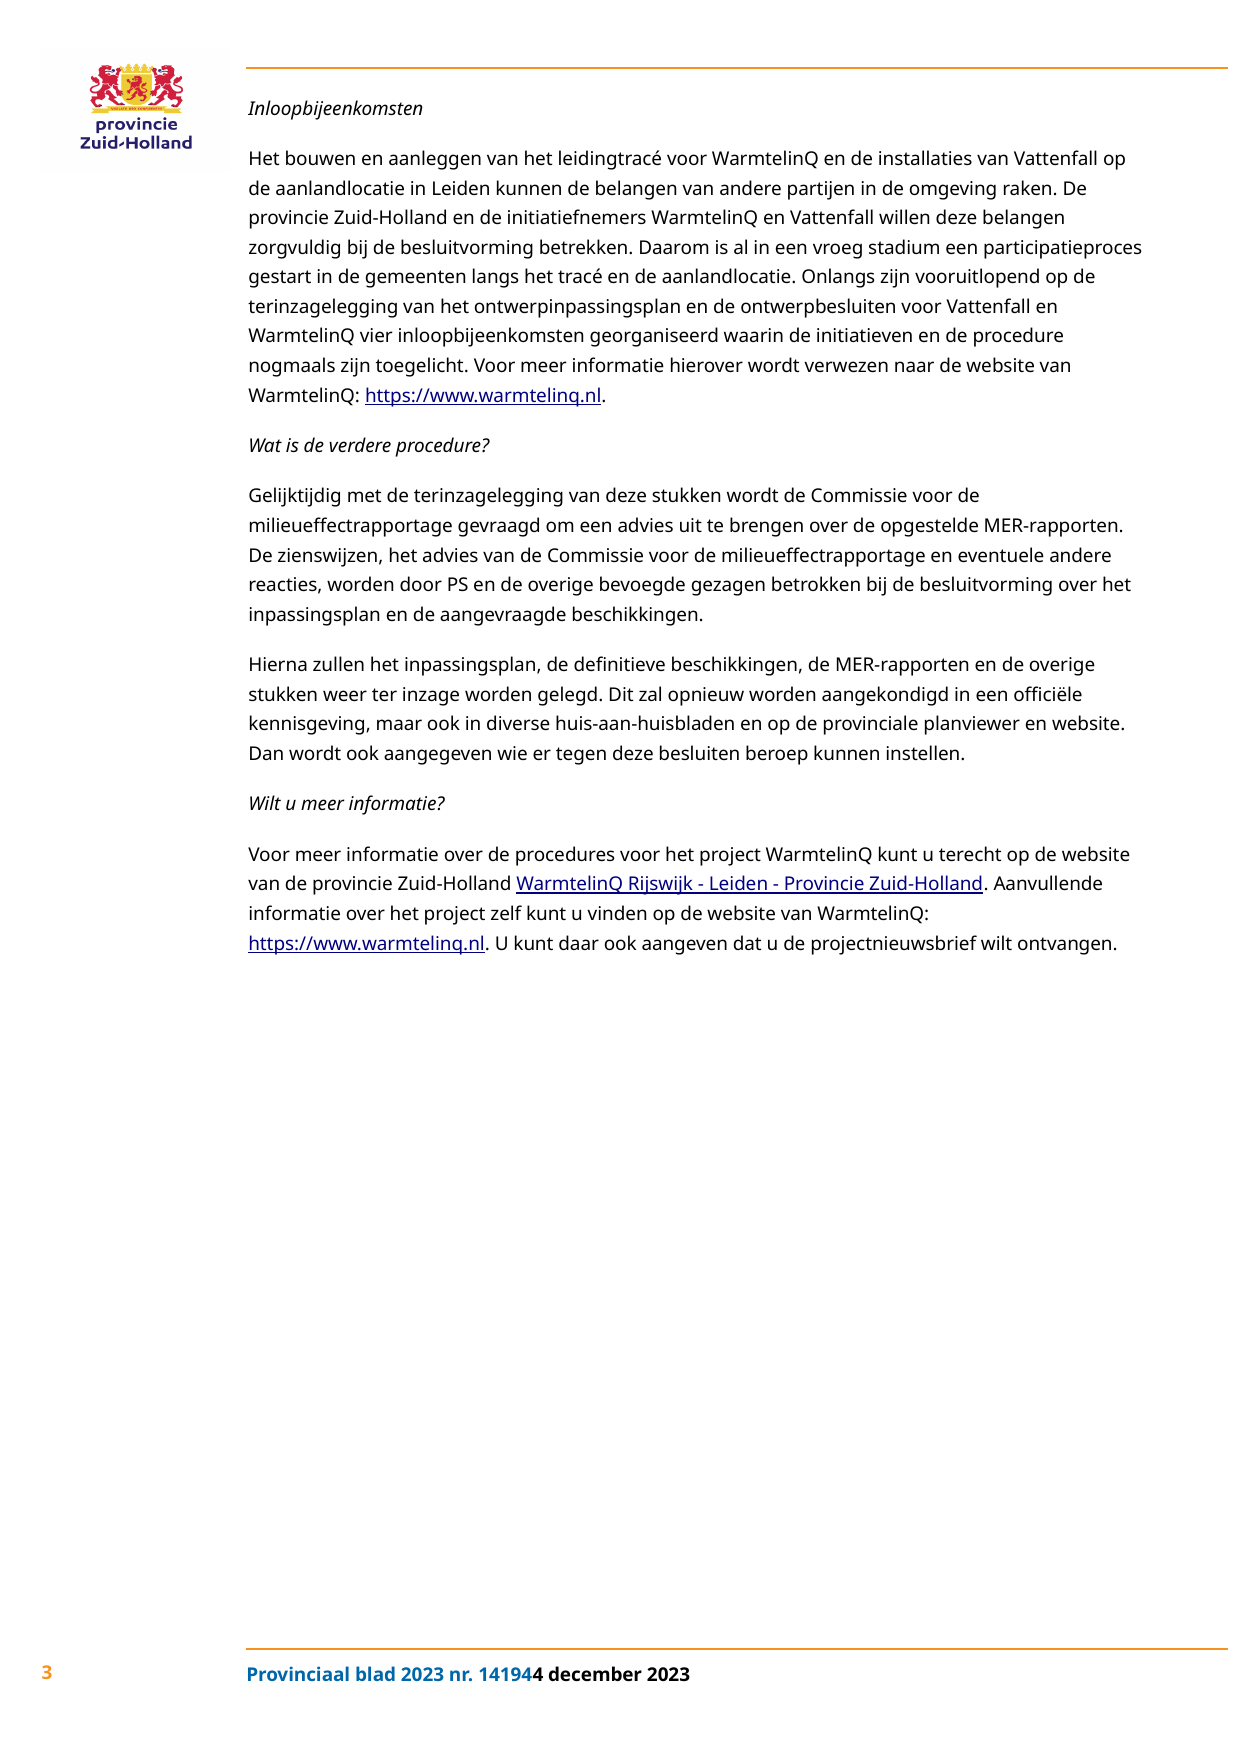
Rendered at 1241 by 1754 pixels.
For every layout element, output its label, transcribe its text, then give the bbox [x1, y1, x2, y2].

text Gelijktijdig met de terinzagelegging van deze stukken wordt de Commissie voor de milieueffectrapportage gevraagd om een advies uit te brengen over de opgestelde MER-rapporten. De zienswijzen, het advies van de Commissie voor de milieueffectrapportage en eventuele andere reacties, worden door PS en de overige bevoegde gezagen betrokken bij de besluitvorming over het inpassingsplan en de aangevraagde beschikkingen. [248, 483, 1152, 627]
text Voor meer informatie over de procedures voor het project WarmtelinQ kunt u terecht op de website van de provincie Zuid-Holland WarmtelinQ Rijswijk - Leiden - Provincie Zuid-Holland. Aanvullende informatie over het project zelf kunt u vinden op de website van WarmtelinQ: https://www.warmtelinq.nl. U kunt daar ook aangeven dat u de projectnieuwsbrief wilt ontvangen. [248, 841, 1152, 956]
text Wilt u meer informatie? [248, 791, 1152, 816]
text Het bouwen en aanleggen van het leidingtracé voor WarmtelinQ en de installaties van Vattenfall op de aanlandlocatie in Leiden kunnen de belangen van andere partijen in de omgeving raken. De provincie Zuid-Holland en de initiatiefnemers WarmtelinQ en Vattenfall willen deze belangen zorgvuldig bij de besluitvorming betrekken. Daarom is al in een vroeg stadium een participatieproces gestart in de gemeenten langs het tracé en de aanlandlocatie. Onlangs zijn vooruitlopend op de terinzagelegging van het ontwerpinpassingsplan en de ontwerpbesluiten voor Vattenfall en WarmtelinQ vier inloopbijeenkomsten georganiseerd waarin de initiatieven en de procedure nogmaals zijn toegelicht. Voor meer informatie hierover wordt verwezen naar de website van WarmtelinQ: https://www.warmtelinq.nl. [248, 145, 1152, 408]
text Inloopbijeenkomsten [248, 95, 1152, 121]
text Wat is de verdere procedure? [248, 432, 1152, 458]
text Hierna zullen het inpassingsplan, de definitieve beschikkingen, de MER-rapporten en de overige stukken weer ter inzage worden gelegd. Dit zal opnieuw worden aangekondigd in een officiële kennisgeving, maar ook in diverse huis-aan-huisbladen en op de provinciale planviewer en website. Dan wordt ook aangegeven wie er tegen deze besluiten beroep kunnen instellen. [248, 651, 1152, 766]
picture [41, 47, 231, 172]
